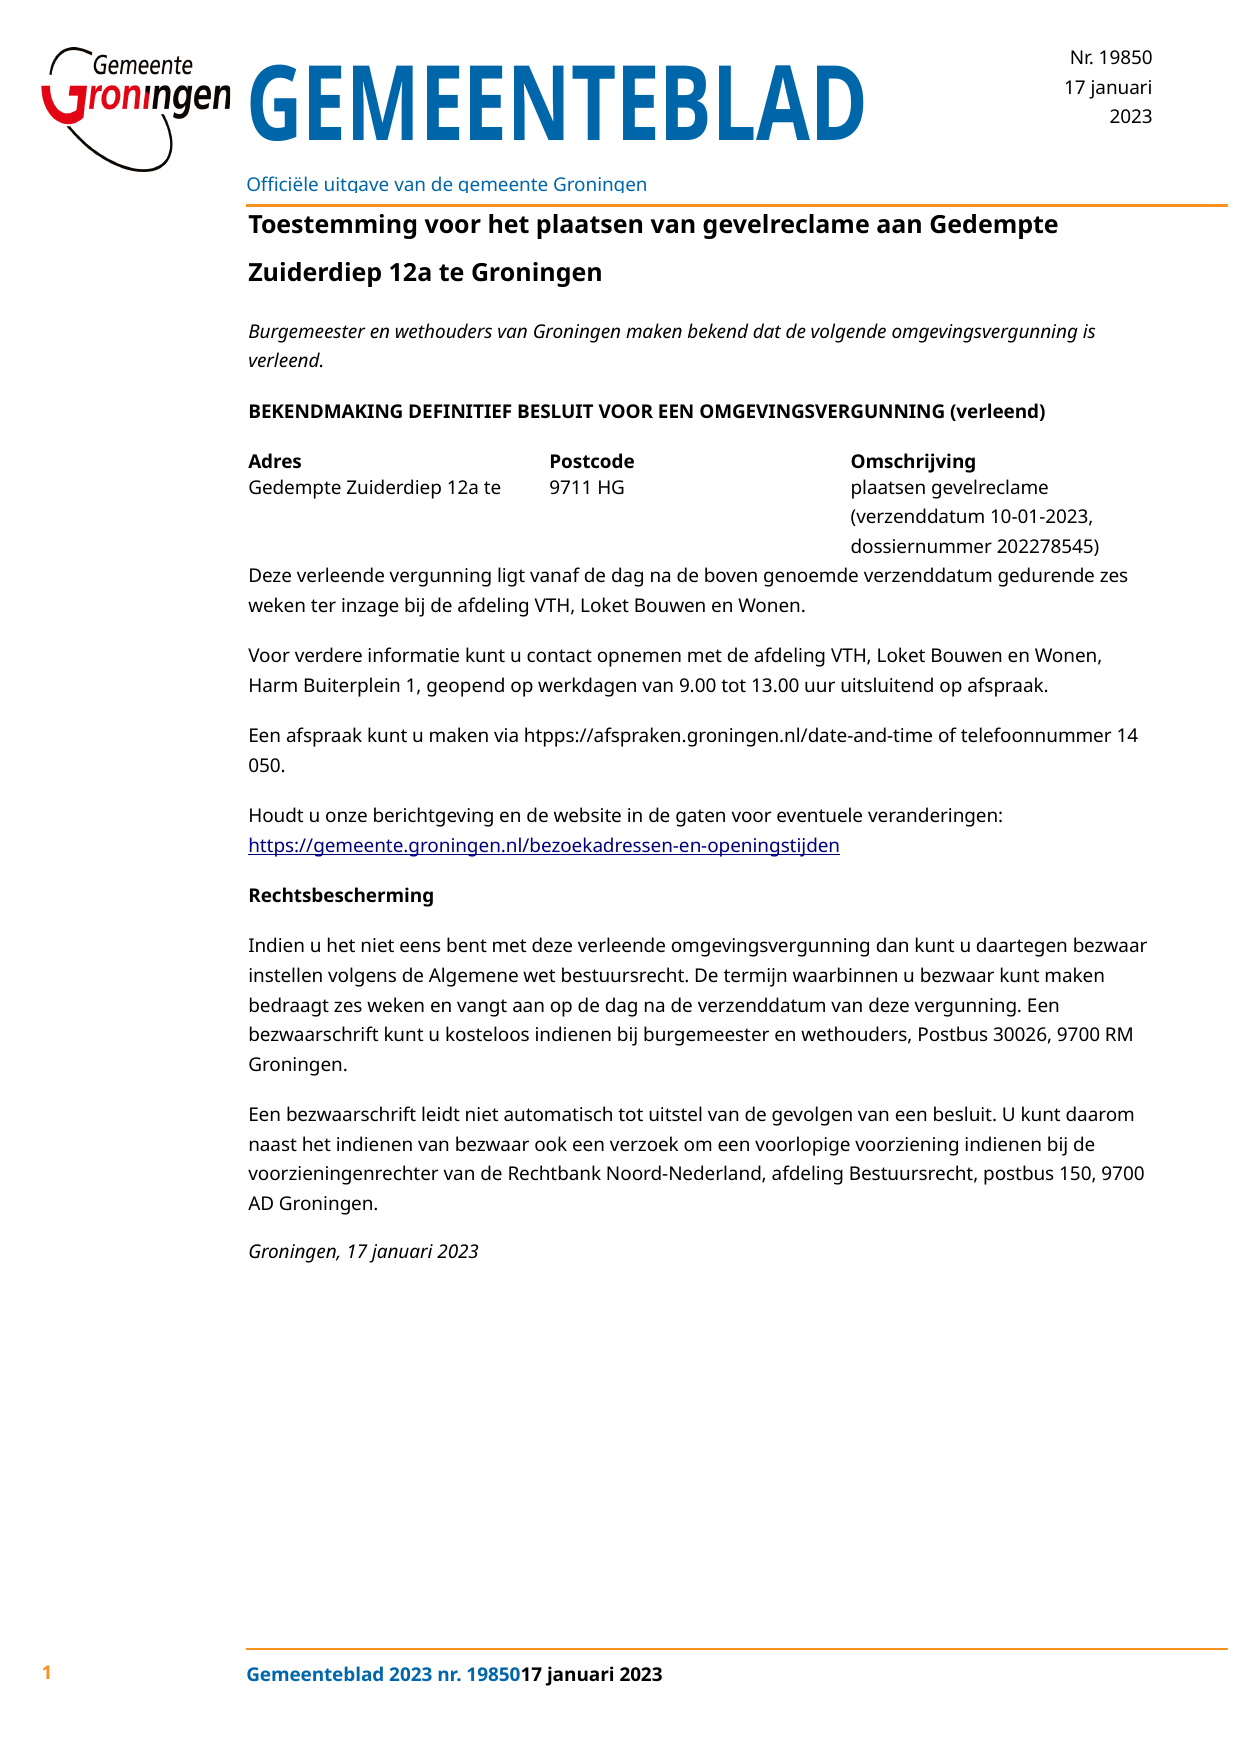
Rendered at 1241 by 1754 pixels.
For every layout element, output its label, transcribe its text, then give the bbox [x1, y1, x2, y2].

text Groningen, 17 januari 2023 [248, 1238, 1152, 1264]
text Een bezwaarschrift leidt niet automatisch tot uitstel van de gevolgen van een besluit. U kunt daarom naast het indienen van bezwaar ook een verzoek om een voorlopige voorziening indienen bij de voorzieningenrechter van de Rechtbank Noord-Nederland, afdeling Bestuursrecht, postbus 150, 9700 AD Groningen. [248, 1101, 1152, 1216]
text Deze verleende vergunning ligt vanaf de dag na de boven genoemde verzenddatum gedurende zes weken ter inzage bij de afdeling VTH, Loket Bouwen en Wonen. [248, 562, 1152, 618]
text Houdt u onze berichtgeving en de website in de gaten voor eventuele veranderingen: https://gemeente.groningen.nl/bezoekadressen-en-openingstijden [248, 802, 1152, 858]
text Burgemeester en wethouders van Groningen maken bekend dat de volgende omgevingsvergunning is verleend. [248, 318, 1152, 373]
table_cell plaatsen gevelreclame (verzenddatum 10-01-2023, dossiernummer 202278545) [850, 474, 1152, 559]
text BEKENDMAKING DEFINITIEF BESLUIT VOOR EEN OMGEVINGSVERGUNNING (verleend) [248, 398, 1152, 424]
table_cell Gedempte Zuiderdiep 12a te [248, 474, 549, 559]
text Indien u het niet eens bent met deze verleende omgevingsvergunning dan kunt u daartegen bezwaar instellen volgens de Algemene wet bestuursrecht. De termijn waarbinnen u bezwaar kunt maken bedraagt zes weken en vangt aan op de dag na de verzenddatum van deze vergunning. Een bezwaarschrift kunt u kosteloos indienen bij burgemeester en wethouders, Postbus 30026, 9700 RM Groningen. [248, 933, 1152, 1077]
table_cell 9711 HG [549, 474, 850, 559]
text Een afspraak kunt u maken via htpps://afspraken.groningen.nl/date-and-time of telefoonnummer 14 050. [248, 722, 1152, 778]
text Toestemming voor het plaatsen van gevelreclame aan Gedempte Zuiderdiep 12a te Groningen [248, 207, 1152, 288]
picture [41, 47, 231, 172]
table_header Adres [248, 449, 549, 474]
text Voor verdere informatie kunt u contact opnemen met de afdeling VTH, Loket Bouwen en Wonen, Harm Buiterplein 1, geopend op werkdagen van 9.00 tot 13.00 uur uitsluitend op afspraak. [248, 642, 1152, 698]
table_header Omschrijving [850, 449, 1152, 474]
table_header Postcode [549, 449, 850, 474]
text Rechtsbescherming [248, 882, 1152, 908]
